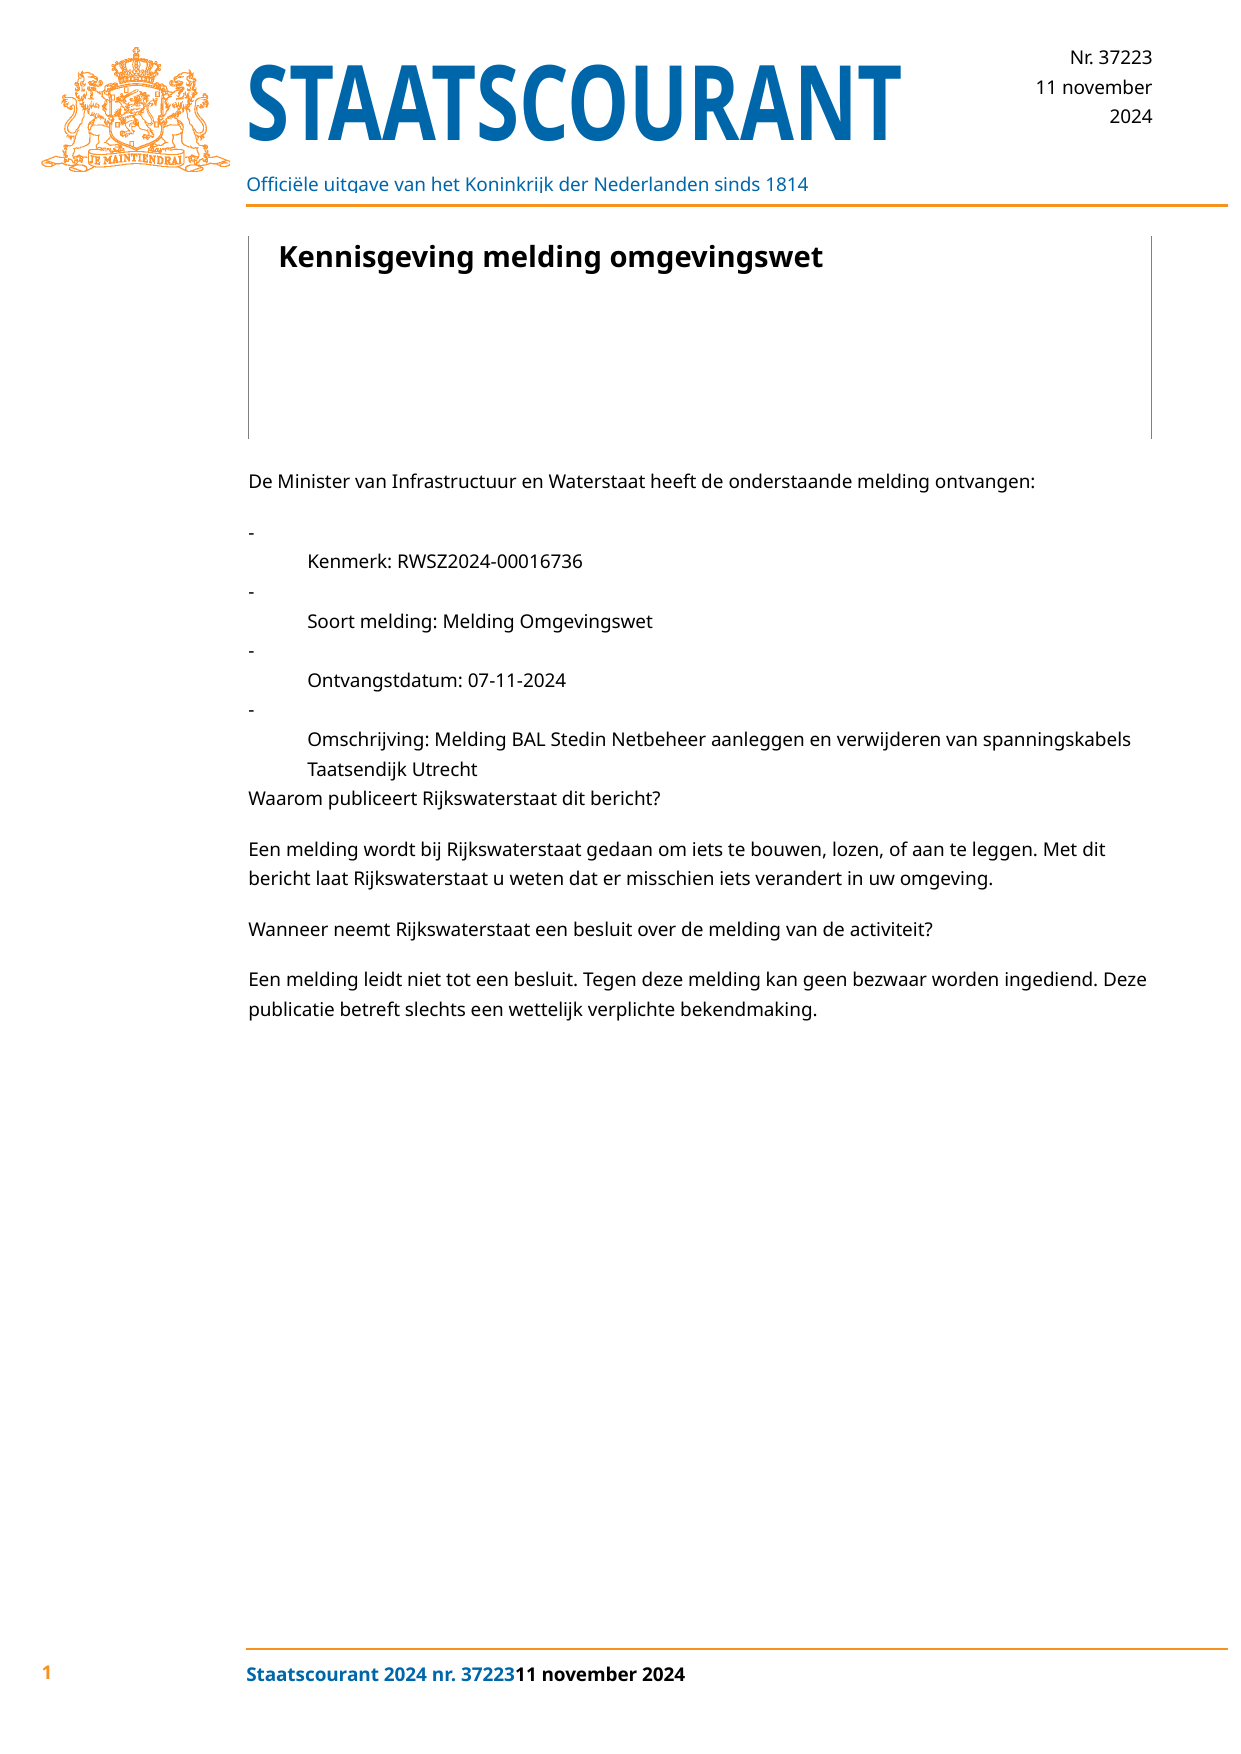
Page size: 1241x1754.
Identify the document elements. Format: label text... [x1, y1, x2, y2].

list Soort melding: Melding Omgevingswet [248, 608, 1152, 633]
list Ontvangstdatum: 07-11-2024 [248, 667, 1152, 693]
picture [41, 47, 231, 172]
text Een melding leidt niet tot een besluit. Tegen deze melding kan geen bezwaar worden ingediend. Deze publicatie betreft slechts een wettelijk verplichte bekendmaking. [248, 966, 1152, 1021]
text Wanneer neemt Rijkswaterstaat een besluit over de melding van de activiteit? [248, 916, 1152, 941]
text Waarom publiceert Rijkswaterstaat dit bericht? [248, 785, 1152, 811]
list Omschrijving: Melding BAL Stedin Netbeheer aanleggen en verwijderen van spanningskabels Taatsendijk Utrecht [248, 726, 1152, 781]
table_header [850, 414, 1151, 439]
list Kenmerk: RWSZ2024-00016736 [248, 549, 1152, 574]
text De Minister van Infrastructuur en Waterstaat heeft de onderstaande melding ontvangen: [248, 469, 1152, 494]
table_header [1090, 236, 1151, 413]
table_header [850, 236, 912, 413]
text Een melding wordt bij Rijkswaterstaat gedaan om iets te bouwen, lozen, of aan te leggen. Met dit bericht laat Rijkswaterstaat u weten dat er misschien iets verandert in uw omgeving. [248, 836, 1152, 891]
table_header Kennisgeving melding omgevingswet [249, 236, 850, 439]
picture [912, 236, 1090, 414]
